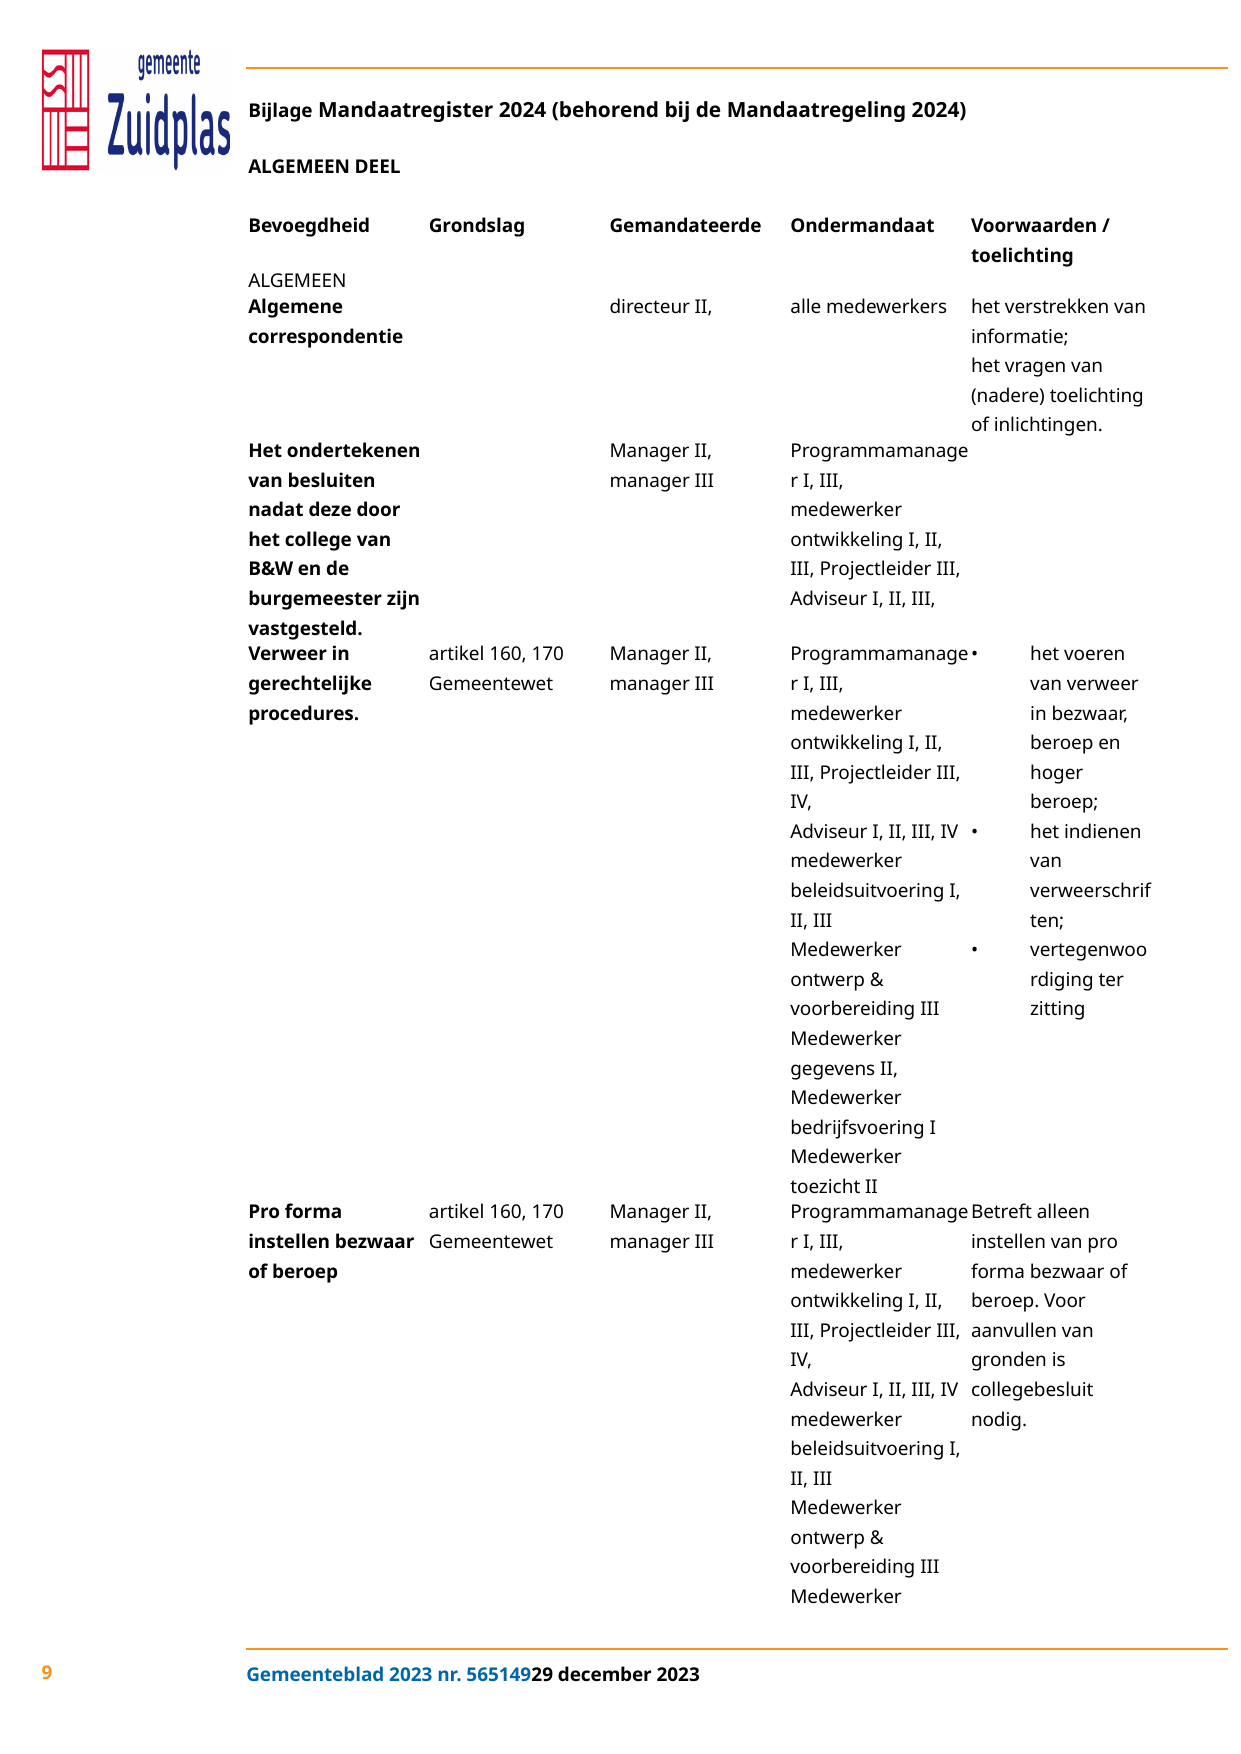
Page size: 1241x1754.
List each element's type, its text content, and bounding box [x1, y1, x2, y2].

table_cell Het ondertekenen van besluiten nadat deze door het college van B&W en de burgemeester zijn vastgesteld. [248, 437, 429, 641]
table_cell het voeren van verweer in bezwaar, beroep en hoger beroep; het indienen van verweerschriften; vertegenwoordiging ter zitting [971, 641, 1152, 1199]
table_cell artikel 160, 170 Gemeentewet [429, 1199, 609, 1609]
text ALGEMEEN DEEL [248, 153, 1152, 179]
picture [41, 47, 231, 172]
table_cell Programmamanager I, III, medewerker ontwikkeling I, II, III, Projectleider III, Adviseur I, II, III, [790, 437, 971, 641]
table_cell ALGEMEEN [248, 268, 1152, 293]
table_header Voorwaarden / toelichting [971, 212, 1152, 267]
table_cell [429, 437, 609, 641]
table_cell directeur II, [609, 293, 790, 437]
table_header Bevoegdheid [248, 212, 429, 267]
table_cell [971, 437, 1152, 641]
table_header Grondslag [429, 212, 609, 267]
table_cell Betreft alleen instellen van pro forma bezwaar of beroep. Voor aanvullen van gronden is collegebesluit nodig. [971, 1199, 1152, 1609]
table_cell Programmamanager I, III, medewerker ontwikkeling I, II, III, Projectleider III, IV, Adviseur I, II, III, IV medewerker beleidsuitvoering I, II, III Medewerker ontwerp & voorbereiding III Medewerker gegevens II, Medewerker bedrijfsvoering I Medewerker toezicht II [790, 641, 971, 1199]
table_cell Verweer in gerechtelijke procedures. [248, 641, 429, 1199]
table_cell het verstrekken van informatie; het vragen van (nadere) toelichting of inlichtingen. [971, 293, 1152, 437]
table_cell Manager II, manager III [609, 641, 790, 1199]
table_cell Algemene correspondentie [248, 293, 429, 437]
table_cell [429, 293, 609, 437]
table_cell Manager II, manager III [609, 437, 790, 641]
table_cell Pro forma instellen bezwaar of beroep [248, 1199, 429, 1609]
table_header Ondermandaat [790, 212, 971, 267]
table_cell alle medewerkers [790, 293, 971, 437]
table_cell artikel 160, 170 Gemeentewet [429, 641, 609, 1199]
text Bijlage Mandaatregister 2024 (behorend bij de Mandaatregeling 2024) [248, 95, 1152, 123]
table_header Gemandateerde [609, 212, 790, 267]
table_cell Manager II, manager III [609, 1199, 790, 1609]
table_cell Programmamanager I, III, medewerker ontwikkeling I, II, III, Projectleider III, IV, Adviseur I, II, III, IV medewerker beleidsuitvoering I, II, III Medewerker ontwerp & voorbereiding III Medewerker [790, 1199, 971, 1609]
